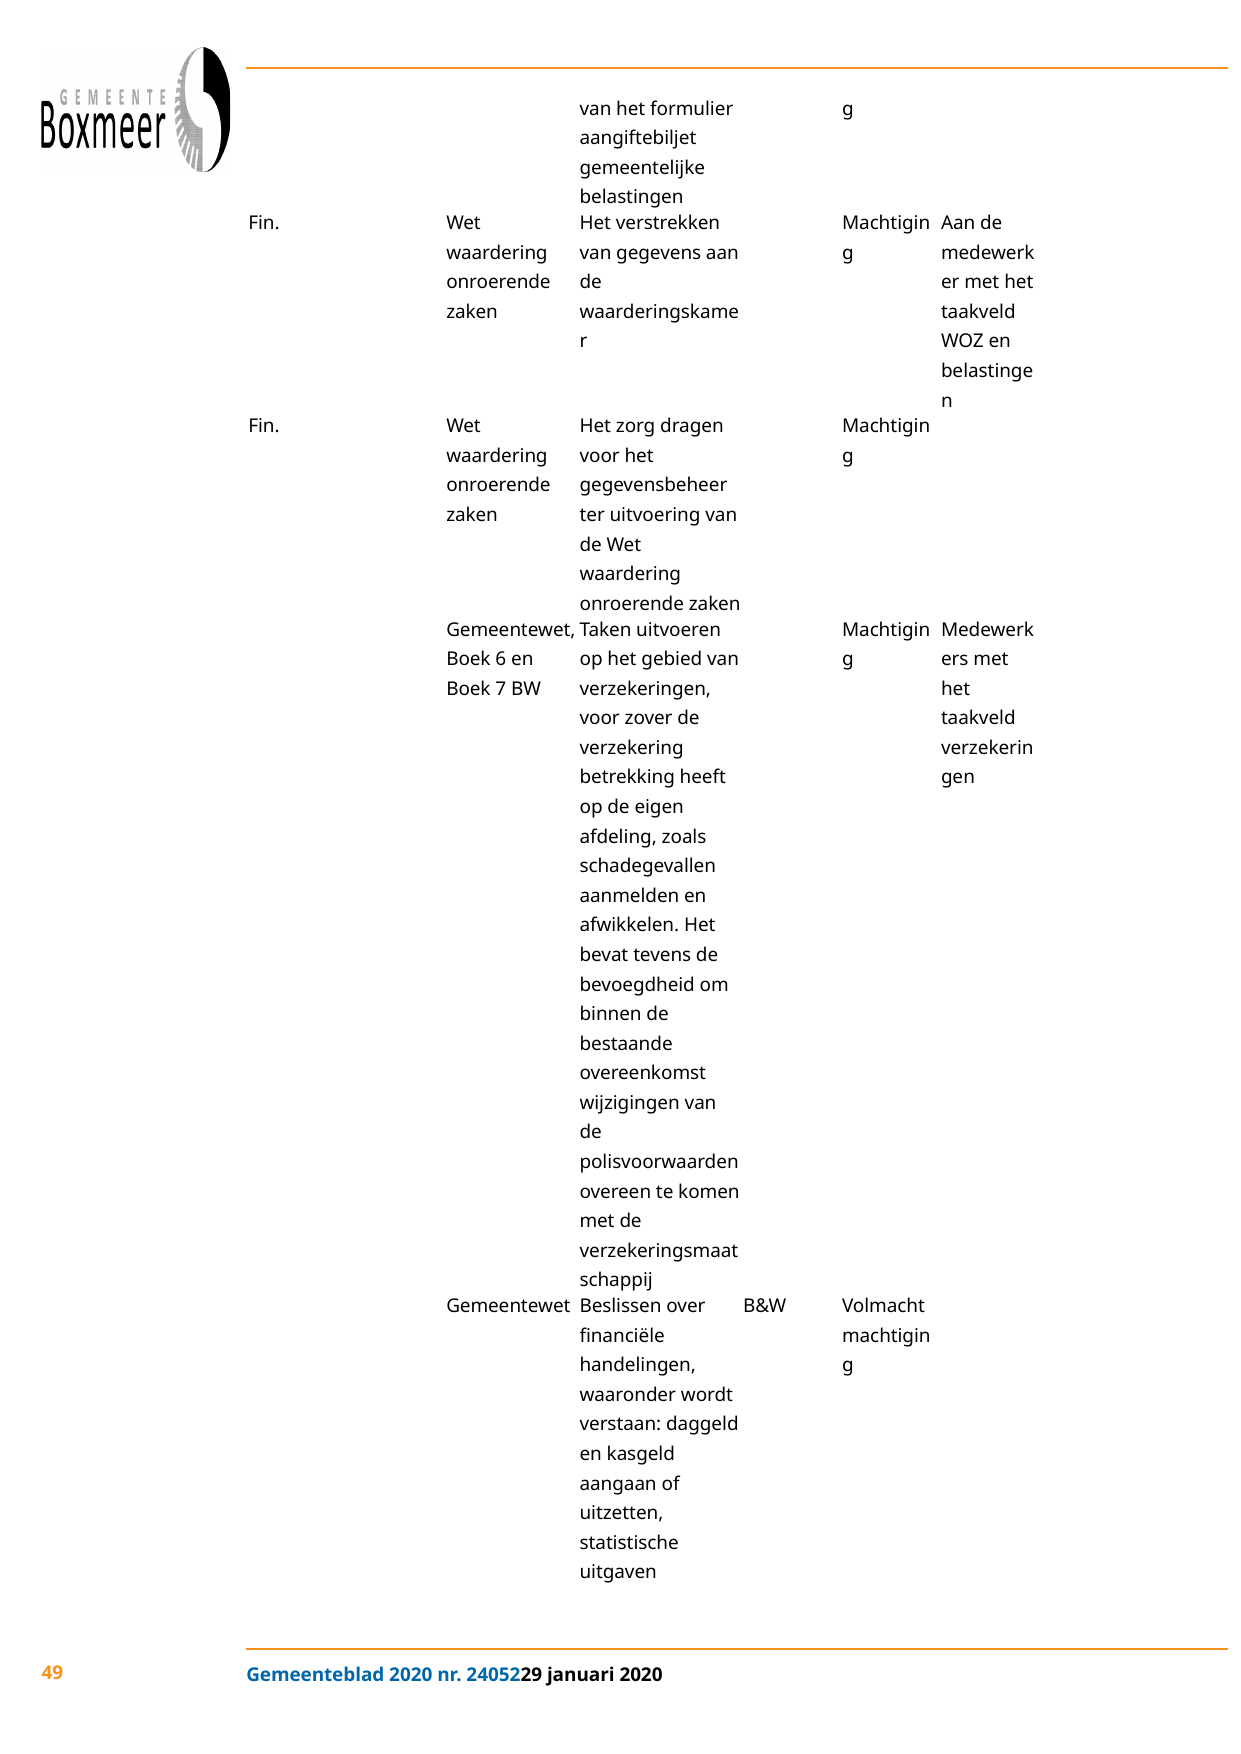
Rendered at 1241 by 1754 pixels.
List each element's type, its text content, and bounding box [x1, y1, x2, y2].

table_cell [347, 1292, 446, 1584]
table_cell [743, 616, 842, 1292]
picture [41, 47, 231, 172]
table_cell Wet waardering onroerende zaken [446, 413, 579, 616]
table_cell van het formulier aangiftebiljet gemeentelijke belastingen [579, 95, 743, 209]
table_cell [941, 1292, 1040, 1584]
table_cell Machtiging [842, 209, 941, 412]
table_cell [743, 209, 842, 412]
table_cell [347, 95, 446, 209]
table_cell [347, 209, 446, 412]
table_cell Het zorg dragen voor het gegevensbeheer ter uitvoering van de Wet waardering onroerende zaken [579, 413, 743, 616]
table_cell [248, 95, 347, 209]
table_cell Machtiging [842, 413, 941, 616]
table_cell Gemeentewet, Boek 6 en Boek 7 BW [446, 616, 579, 1292]
table_cell Gemeentewet [446, 1292, 579, 1584]
table_cell Fin. [248, 209, 347, 412]
table_cell Aan de medewerker met het taakveld WOZ en belastingen [941, 209, 1040, 412]
table_cell B&W [743, 1292, 842, 1584]
table_cell Taken uitvoeren op het gebied van verzekeringen, voor zover de verzekering betrekking heeft op de eigen afdeling, zoals schadegevallen aanmelden en afwikkelen. Het bevat tevens de bevoegdheid om binnen de bestaande overeenkomst wijzigingen van de polisvoorwaarden overeen te komen met de verzekeringsmaatschappij [579, 616, 743, 1292]
table_cell [1040, 1292, 1152, 1584]
table_cell [248, 1292, 347, 1584]
table_cell [743, 95, 842, 209]
table_cell [1040, 616, 1152, 1292]
table_cell Machtiging [842, 616, 941, 1292]
table_cell Volmacht machtiging [842, 1292, 941, 1584]
table_cell g [842, 95, 941, 209]
table_cell Wet waardering onroerende zaken [446, 209, 579, 412]
table_cell Fin. [248, 413, 347, 616]
table_cell Beslissen over financiële handelingen, waaronder wordt verstaan: daggeld en kasgeld aangaan of uitzetten, statistische uitgaven [579, 1292, 743, 1584]
table_cell [347, 616, 446, 1292]
table_cell [347, 413, 446, 616]
table_cell [1040, 209, 1152, 412]
table_cell [248, 616, 347, 1292]
table_cell [1040, 95, 1152, 209]
table_cell Het verstrekken van gegevens aan de waarderingskamer [579, 209, 743, 412]
table_cell [743, 413, 842, 616]
table_cell [446, 95, 579, 209]
table_cell [941, 95, 1040, 209]
table_cell [941, 413, 1040, 616]
table_cell Medewerkers met het taakveld verzekeringen [941, 616, 1040, 1292]
table_cell [1040, 413, 1152, 616]
